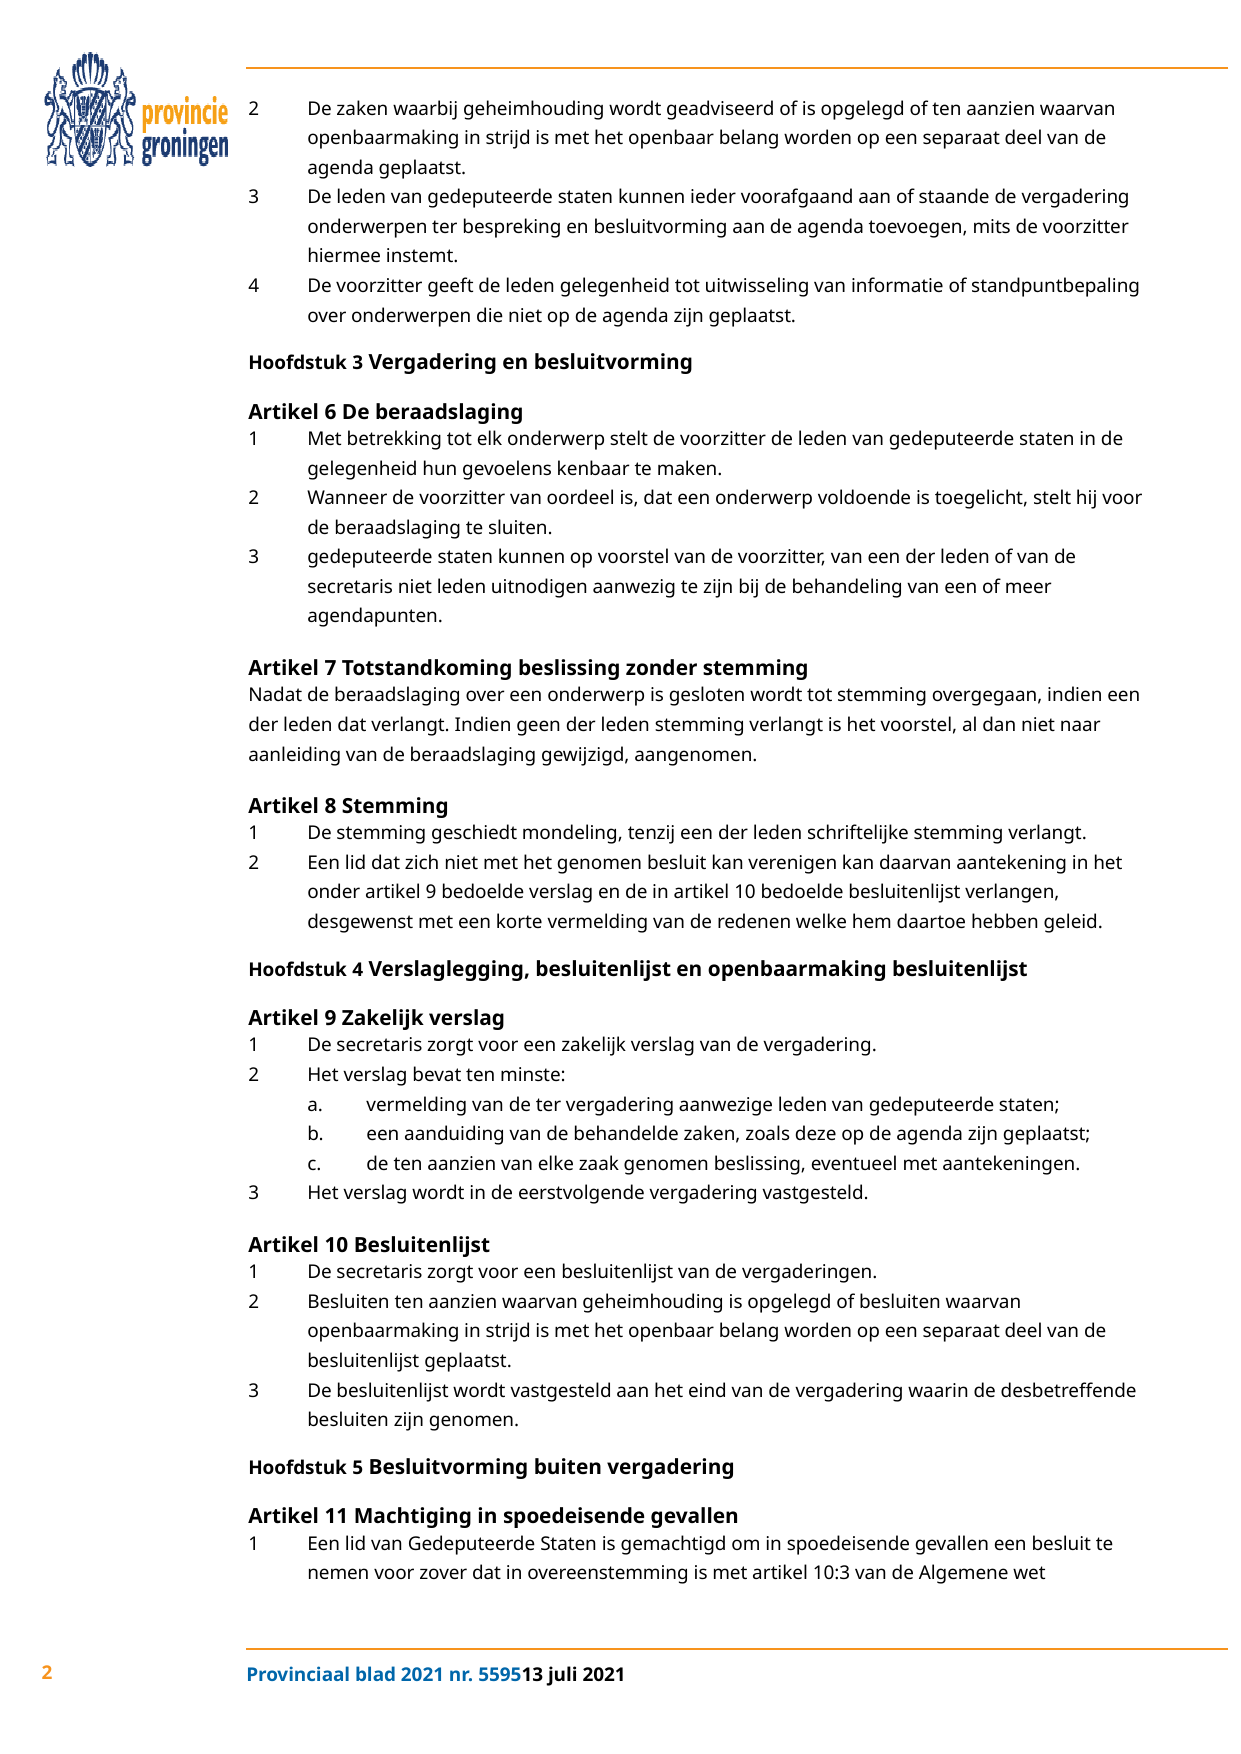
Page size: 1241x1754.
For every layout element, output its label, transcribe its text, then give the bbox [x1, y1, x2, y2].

text Artikel 7 Totstandkoming beslissing zonder stemming [248, 653, 1152, 682]
text Hoofdstuk 5 Besluitvorming buiten vergadering [248, 1452, 1152, 1480]
list Een lid dat zich niet met het genomen besluit kan verenigen kan daarvan aantekening in het onder artikel 9 bedoelde verslag en de in artikel 10 bedoelde besluitenlijst verlangen, desgewenst met een korte vermelding van de redenen welke hem daartoe hebben geleid. [248, 849, 1152, 934]
list Met betrekking tot elk onderwerp stelt de voorzitter de leden van gedeputeerde staten in de gelegenheid hun gevoelens kenbaar te maken. [248, 425, 1152, 481]
list De besluitenlijst wordt vastgesteld aan het eind van de vergadering waarin de desbetreffende besluiten zijn genomen. [248, 1377, 1152, 1432]
text Artikel 11 Machtiging in spoedeisende gevallen [248, 1501, 1152, 1530]
text Hoofdstuk 3 Vergadering en besluitvorming [248, 347, 1152, 376]
list Besluiten ten aanzien waarvan geheimhouding is opgelegd of besluiten waarvan openbaarmaking in strijd is met het openbaar belang worden op een separaat deel van de besluitenlijst geplaatst. [248, 1288, 1152, 1373]
list De leden van gedeputeerde staten kunnen ieder voorafgaand aan of staande de vergadering onderwerpen ter bespreking en besluitvorming aan de agenda toevoegen, mits de voorzitter hiermee instemt. [248, 183, 1152, 268]
text Artikel 8 Stemming [248, 791, 1152, 819]
list Het verslag bevat ten minste: [248, 1061, 1152, 1087]
list Een lid van Gedeputeerde Staten is gemachtigd om in spoedeisende gevallen een besluit te nemen voor zover dat in overeenstemming is met artikel 10:3 van de Algemene wet [248, 1530, 1152, 1585]
list Wanneer de voorzitter van oordeel is, dat een onderwerp voldoende is toegelicht, stelt hij voor de beraadslaging te sluiten. [248, 484, 1152, 540]
list De voorzitter geeft de leden gelegenheid tot uitwisseling van informatie of standpuntbepaling over onderwerpen die niet op de agenda zijn geplaatst. [248, 272, 1152, 328]
list De secretaris zorgt voor een besluitenlijst van de vergaderingen. [248, 1258, 1152, 1284]
list Het verslag wordt in de eerstvolgende vergadering vastgesteld. [248, 1179, 1152, 1205]
text Artikel 10 Besluitenlijst [248, 1230, 1152, 1258]
list De zaken waarbij geheimhouding wordt geadviseerd of is opgelegd of ten aanzien waarvan openbaarmaking in strijd is met het openbaar belang worden op een separaat deel van de agenda geplaatst. [248, 95, 1152, 180]
list gedeputeerde staten kunnen op voorstel van de voorzitter, van een der leden of van de secretaris niet leden uitnodigen aanwezig te zijn bij de behandeling van een of meer agendapunten. [248, 543, 1152, 628]
picture [41, 47, 231, 172]
text Artikel 9 Zakelijk verslag [248, 1003, 1152, 1032]
list De secretaris zorgt voor een zakelijk verslag van de vergadering. [248, 1032, 1152, 1057]
list een aanduiding van de behandelde zaken, zoals deze op de agenda zijn geplaatst; [307, 1120, 1152, 1146]
text Nadat de beraadslaging over een onderwerp is gesloten wordt tot stemming overgegaan, indien een der leden dat verlangt. Indien geen der leden stemming verlangt is het voorstel, al dan niet naar aanleiding van de beraadslaging gewijzigd, aangenomen. [248, 682, 1152, 766]
list De stemming geschiedt mondeling, tenzij een der leden schriftelijke stemming verlangt. [248, 819, 1152, 845]
text Artikel 6 De beraadslaging [248, 397, 1152, 425]
text Hoofdstuk 4 Verslaglegging, besluitenlijst en openbaarmaking besluitenlijst [248, 954, 1152, 982]
list de ten aanzien van elke zaak genomen beslissing, eventueel met aantekeningen. [307, 1150, 1152, 1176]
list vermelding van de ter vergadering aanwezige leden van gedeputeerde staten; [307, 1091, 1152, 1117]
